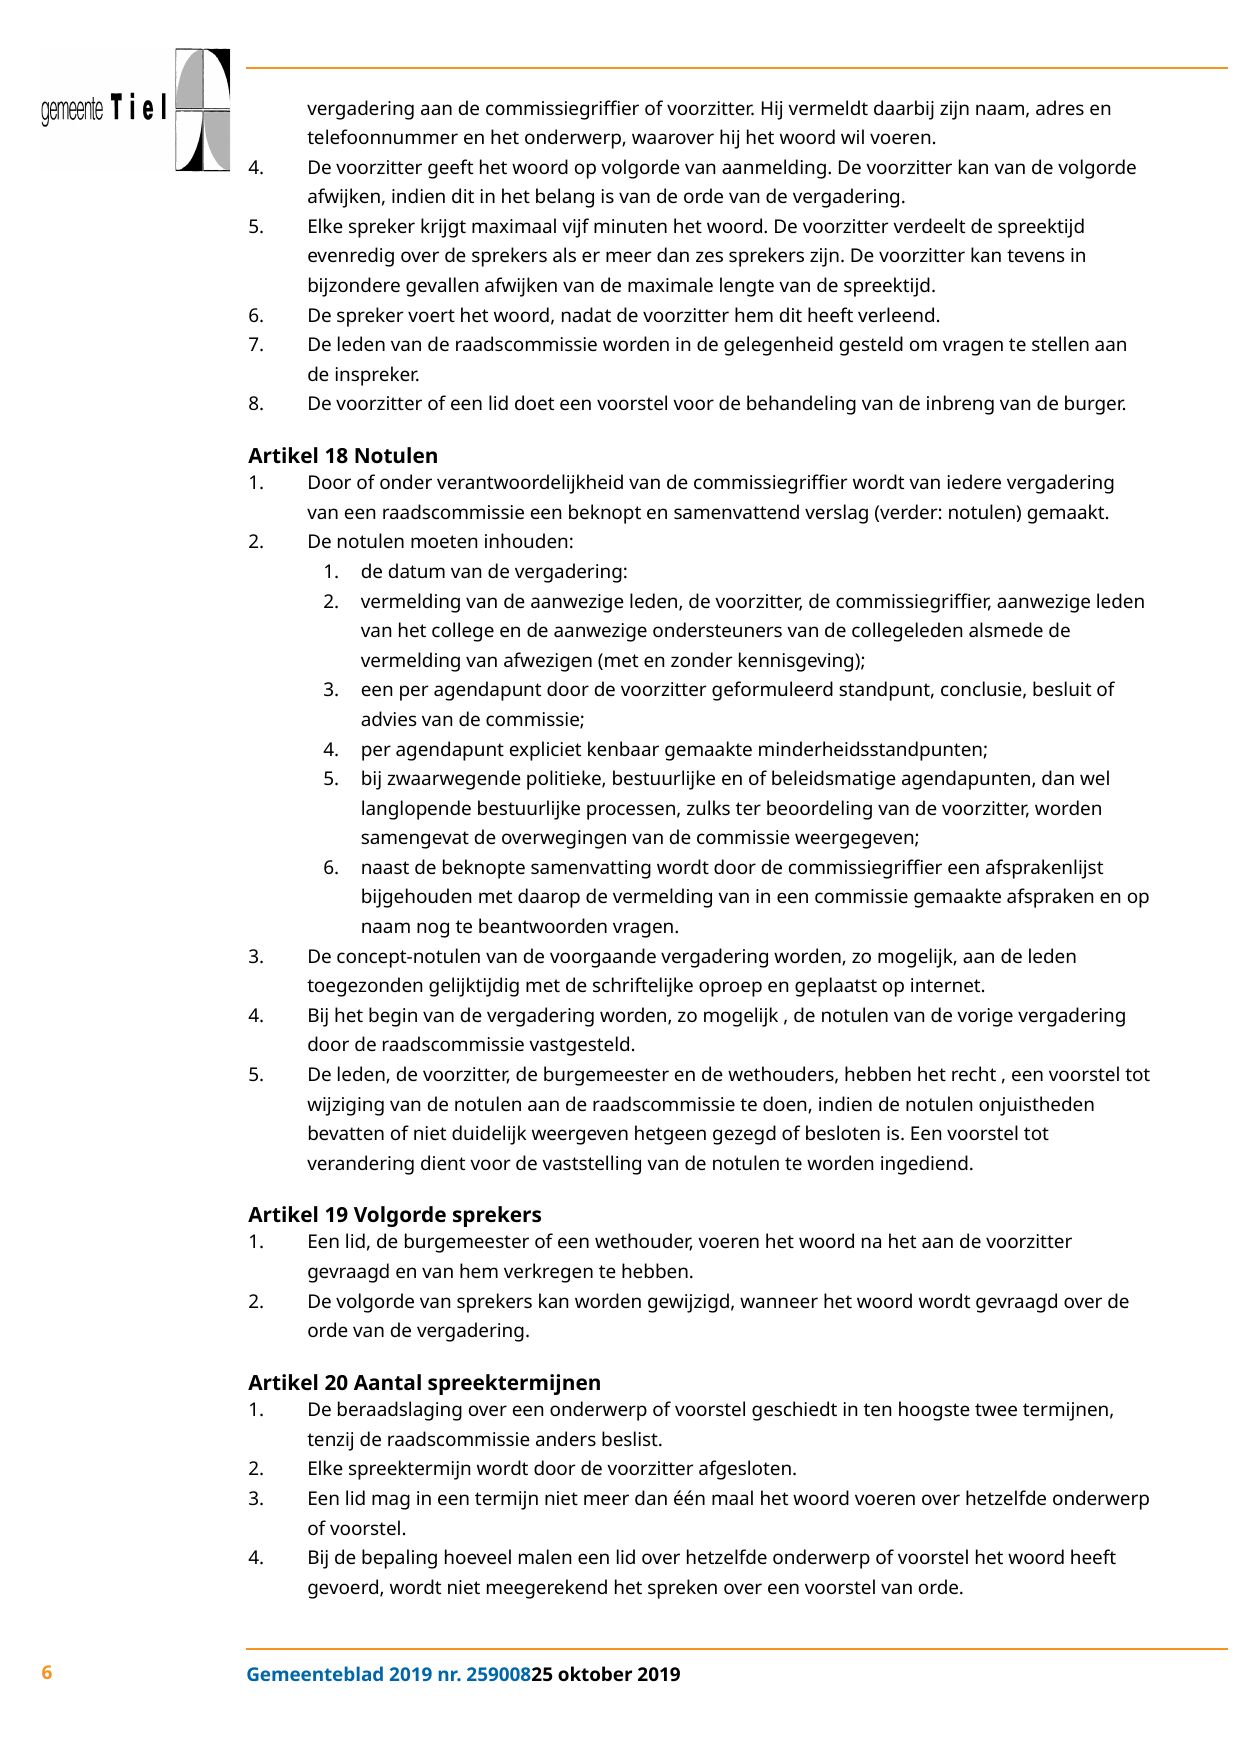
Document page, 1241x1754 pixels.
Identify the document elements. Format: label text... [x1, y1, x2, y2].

list de datum van de vergadering: [323, 558, 1152, 584]
list vergadering aan de commissiegriffier of voorzitter. Hij vermeldt daarbij zijn naam, adres en telefoonnummer en het onderwerp, waarover hij het woord wil voeren. [248, 95, 1152, 150]
text Artikel 18 Notulen [248, 441, 1152, 469]
list De voorzitter of een lid doet een voorstel voor de behandeling van de inbreng van de burger. [248, 391, 1152, 416]
picture [41, 47, 231, 172]
list Bij het begin van de vergadering worden, zo mogelijk , de notulen van de vorige vergadering door de raadscommissie vastgesteld. [248, 1002, 1152, 1057]
list De concept-notulen van de voorgaande vergadering worden, zo mogelijk, aan de leden toegezonden gelijktijdig met de schriftelijke oproep en geplaatst op internet. [248, 943, 1152, 998]
list Door of onder verantwoordelijkheid van de commissiegriffier wordt van iedere vergadering van een raadscommissie een beknopt en samenvattend verslag (verder: notulen) gemaakt. [248, 469, 1152, 525]
list De leden, de voorzitter, de burgemeester en de wethouders, hebben het recht , een voorstel tot wijziging van de notulen aan de raadscommissie te doen, indien de notulen onjuistheden bevatten of niet duidelijk weergeven hetgeen gezegd of besloten is. Een voorstel tot verandering dient voor de vaststelling van de notulen te worden ingediend. [248, 1061, 1152, 1176]
list Bij de bepaling hoeveel malen een lid over hetzelfde onderwerp of voorstel het woord heeft gevoerd, wordt niet meegerekend het spreken over een voorstel van orde. [248, 1544, 1152, 1599]
list Een lid, de burgemeester of een wethouder, voeren het woord na het aan de voorzitter gevraagd en van hem verkregen te hebben. [248, 1229, 1152, 1284]
list De beraadslaging over een onderwerp of voorstel geschiedt in ten hoogste twee termijnen, tenzij de raadscommissie anders beslist. [248, 1396, 1152, 1452]
list Een lid mag in een termijn niet meer dan één maal het woord voeren over hetzelfde onderwerp of voorstel. [248, 1485, 1152, 1540]
list bij zwaarwegende politieke, bestuurlijke en of beleidsmatige agendapunten, dan wel langlopende bestuurlijke processen, zulks ter beoordeling van de voorzitter, worden samengevat de overwegingen van de commissie weergegeven; [323, 765, 1152, 850]
list per agendapunt expliciet kenbaar gemaakte minderheidsstandpunten; [323, 736, 1152, 761]
list De spreker voert het woord, nadat de voorzitter hem dit heeft verleend. [248, 302, 1152, 328]
list De voorzitter geeft het woord op volgorde van aanmelding. De voorzitter kan van de volgorde afwijken, indien dit in het belang is van de orde van de vergadering. [248, 154, 1152, 209]
list vermelding van de aanwezige leden, de voorzitter, de commissiegriffier, aanwezige leden van het college en de aanwezige ondersteuners van de collegeleden alsmede de vermelding van afwezigen (met en zonder kennisgeving); [323, 588, 1152, 673]
list De notulen moeten inhouden: [248, 529, 1152, 554]
text Artikel 20 Aantal spreektermijnen [248, 1368, 1152, 1396]
list een per agendapunt door de voorzitter geformuleerd standpunt, conclusie, besluit of advies van de commissie; [323, 677, 1152, 732]
list Elke spreker krijgt maximaal vijf minuten het woord. De voorzitter verdeelt de spreektijd evenredig over de sprekers als er meer dan zes sprekers zijn. De voorzitter kan tevens in bijzondere gevallen afwijken van de maximale lengte van de spreektijd. [248, 213, 1152, 298]
list De volgorde van sprekers kan worden gewijzigd, wanneer het woord wordt gevraagd over de orde van de vergadering. [248, 1288, 1152, 1343]
list naast de beknopte samenvatting wordt door de commissiegriffier een afsprakenlijst bijgehouden met daarop de vermelding van in een commissie gemaakte afspraken en op naam nog te beantwoorden vragen. [323, 854, 1152, 939]
list De leden van de raadscommissie worden in de gelegenheid gesteld om vragen te stellen aan de inspreker. [248, 331, 1152, 387]
text Artikel 19 Volgorde sprekers [248, 1200, 1152, 1229]
list Elke spreektermijn wordt door de voorzitter afgesloten. [248, 1456, 1152, 1481]
